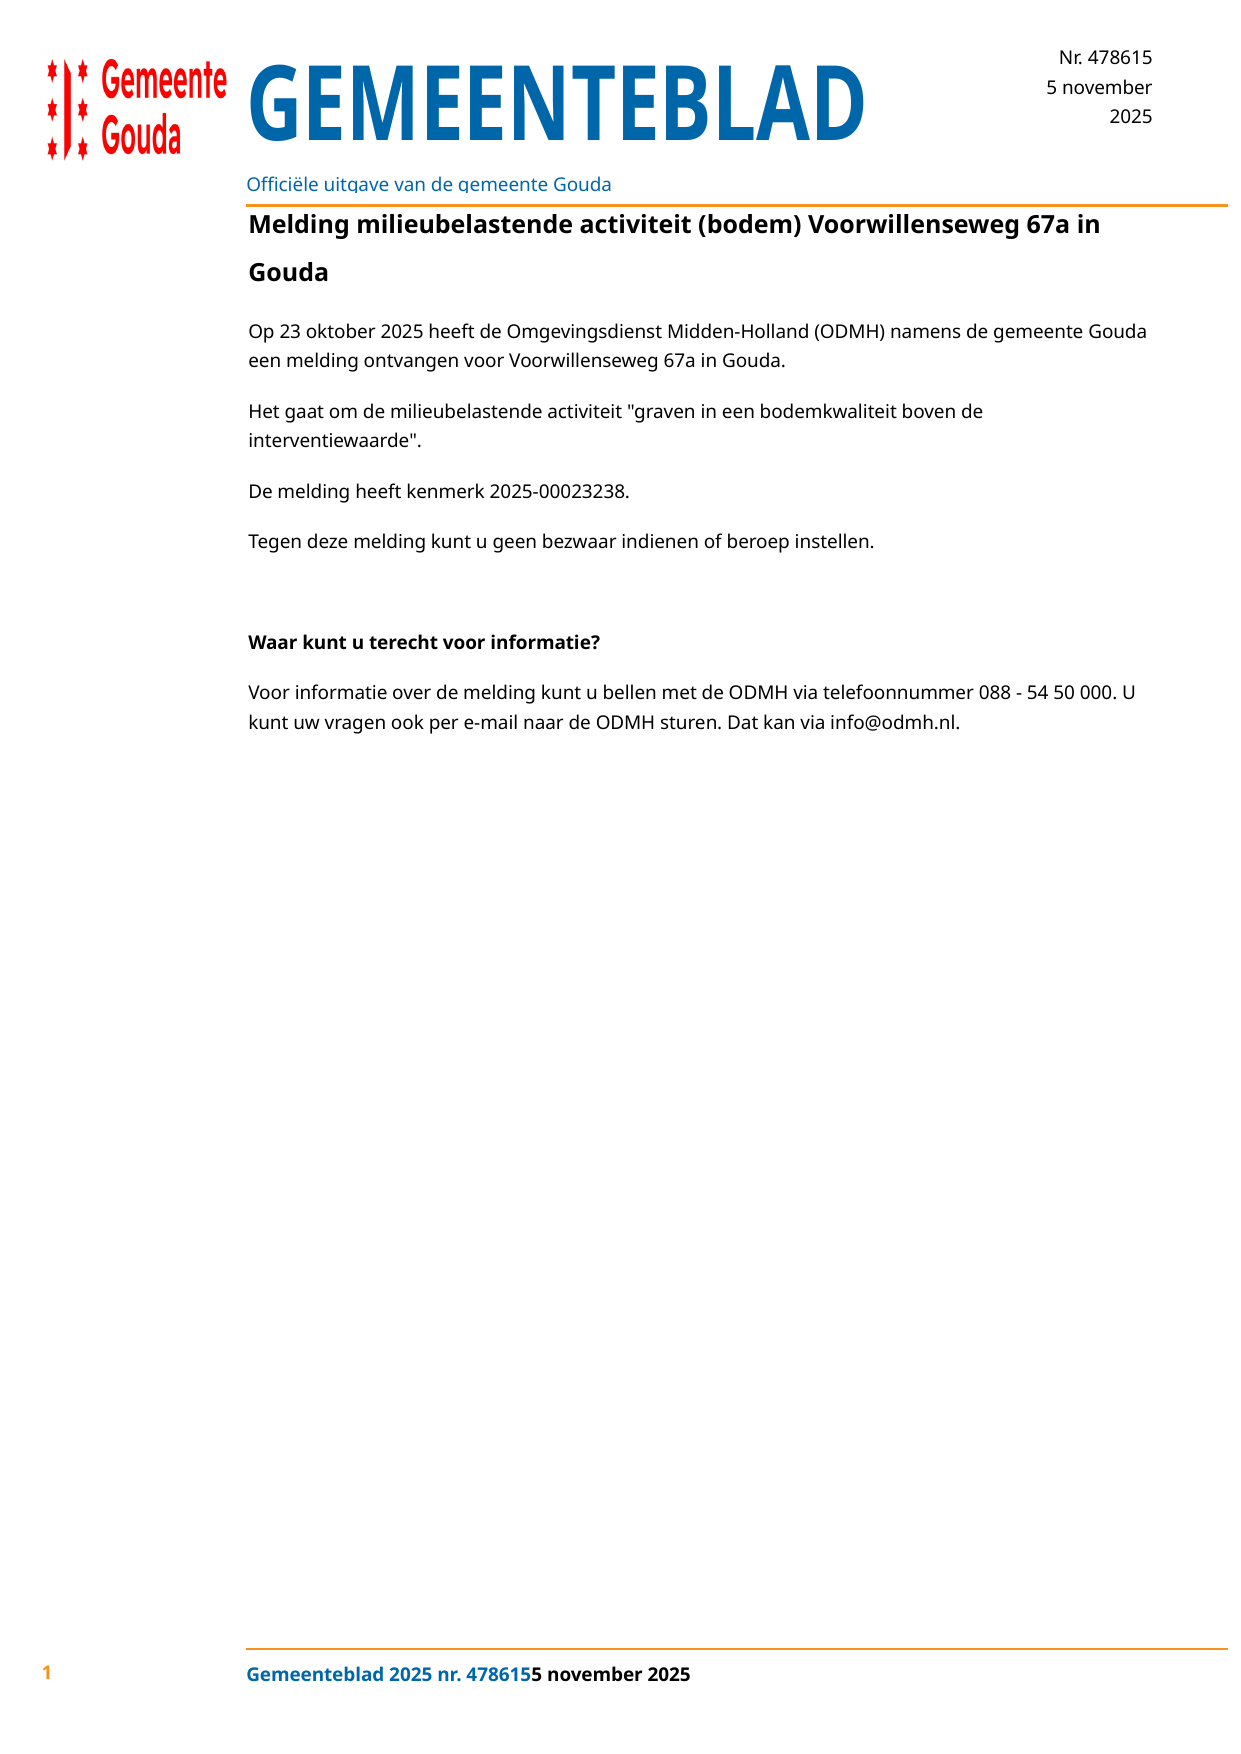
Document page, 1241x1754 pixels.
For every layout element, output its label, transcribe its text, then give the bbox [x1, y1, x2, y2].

text Tegen deze melding kunt u geen bezwaar indienen of beroep instellen. [248, 528, 1152, 554]
text Het gaat om de milieubelastende activiteit "graven in een bodemkwaliteit boven de interventiewaarde". [248, 398, 1152, 453]
text Waar kunt u terecht voor informatie? [248, 629, 1152, 655]
picture [41, 47, 231, 172]
text Op 23 oktober 2025 heeft de Omgevingsdienst Midden-Holland (ODMH) namens de gemeente Gouda een melding ontvangen voor Voorwillenseweg 67a in Gouda. [248, 318, 1152, 373]
text Melding milieubelastende activiteit (bodem) Voorwillenseweg 67a in Gouda [248, 207, 1152, 288]
text Voor informatie over de melding kunt u bellen met de ODMH via telefoonnummer 088 - 54 50 000. U kunt uw vragen ook per e-mail naar de ODMH sturen. Dat kan via info@odmh.nl. [248, 679, 1152, 735]
text De melding heeft kenmerk 2025-00023238. [248, 478, 1152, 504]
